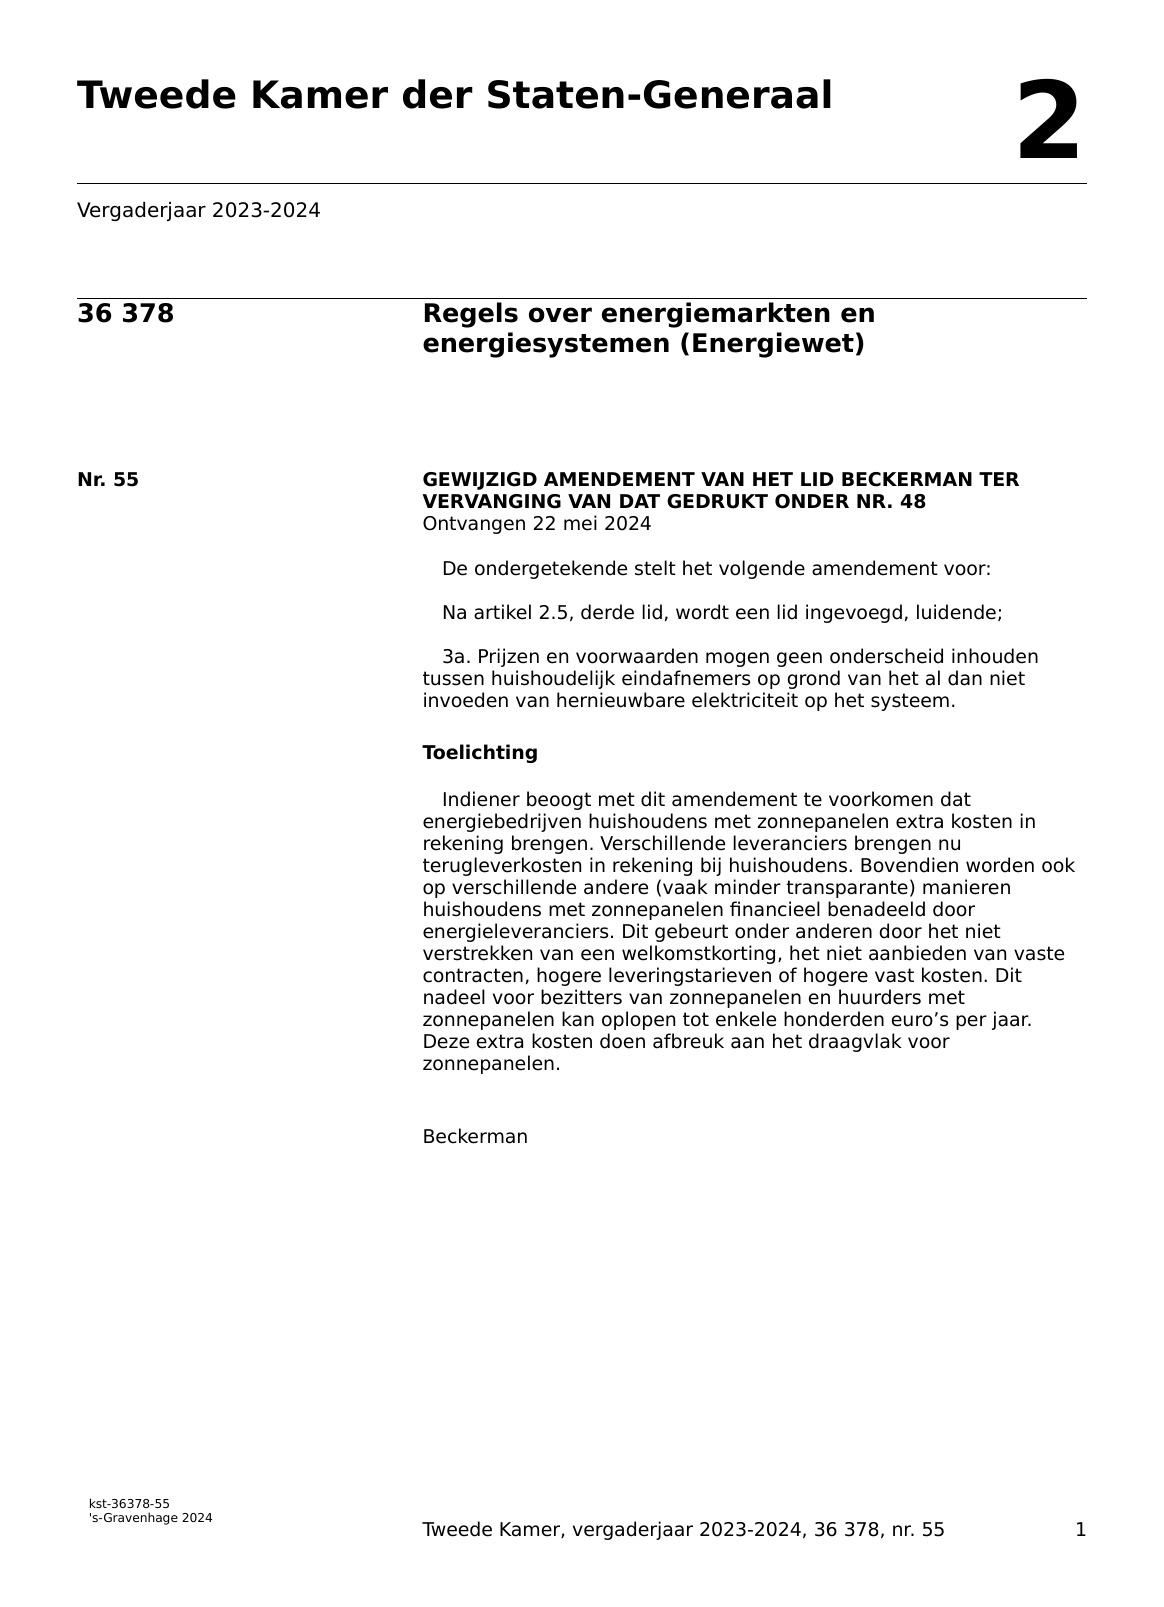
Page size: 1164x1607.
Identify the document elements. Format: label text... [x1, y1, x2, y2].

table_cell Vergaderjaar 2023-2024 [77, 184, 1087, 298]
text De ondergetekende stelt het volgende amendement voor: [422, 557, 1087, 579]
table_header Tweede Kamer der Staten-Generaal [77, 59, 886, 183]
text 's-Gravenhage 2024 [88, 1511, 323, 1525]
table_header 2 [886, 59, 1087, 183]
text 3a. Prijzen en voorwaarden mogen geen onderscheid inhouden tussen huishoudelijk eindafnemers op grond van het al dan niet invoeden van hernieuwbare elektriciteit op het systeem. [422, 646, 1087, 712]
subtitle 36 378 Regels over energiemarkten en energiesystemen (Energiewet) [77, 299, 1087, 358]
text kst-36378-55 [88, 1497, 323, 1511]
text Ontvangen 22 mei 2024 [422, 513, 1087, 535]
text Na artikel 2.5, derde lid, wordt een lid ingevoegd, luidende; [422, 602, 1087, 624]
text Indiener beoogt met dit amendement te voorkomen dat energiebedrijven huishoudens met zonnepanelen extra kosten in rekening brengen. Verschillende leveranciers brengen nu terugleverkosten in rekening bij huishoudens. Bovendien worden ook op verschillende andere (vaak minder transparante) manieren huishoudens met zonnepanelen financieel benadeeld door energieleveranciers. Dit gebeurt onder anderen door het niet verstrekken van een welkomstkorting, het niet aanbieden van vaste contracten, hogere leveringstarieven of hogere vast kosten. Dit nadeel voor bezitters van zonnepanelen en huurders met zonnepanelen kan oplopen tot enkele honderden euro’s per jaar. Deze extra kosten doen afbreuk aan het draagvlak voor zonnepanelen. [422, 789, 1087, 1074]
subtitle Toelichting [422, 742, 1087, 764]
subtitle Nr. 55 GEWIJZIGD AMENDEMENT VAN HET LID BECKERMAN TER VERVANGING VAN DAT GEDRUKT ONDER NR. 48 [77, 469, 1087, 513]
text Beckerman [422, 1104, 1087, 1148]
